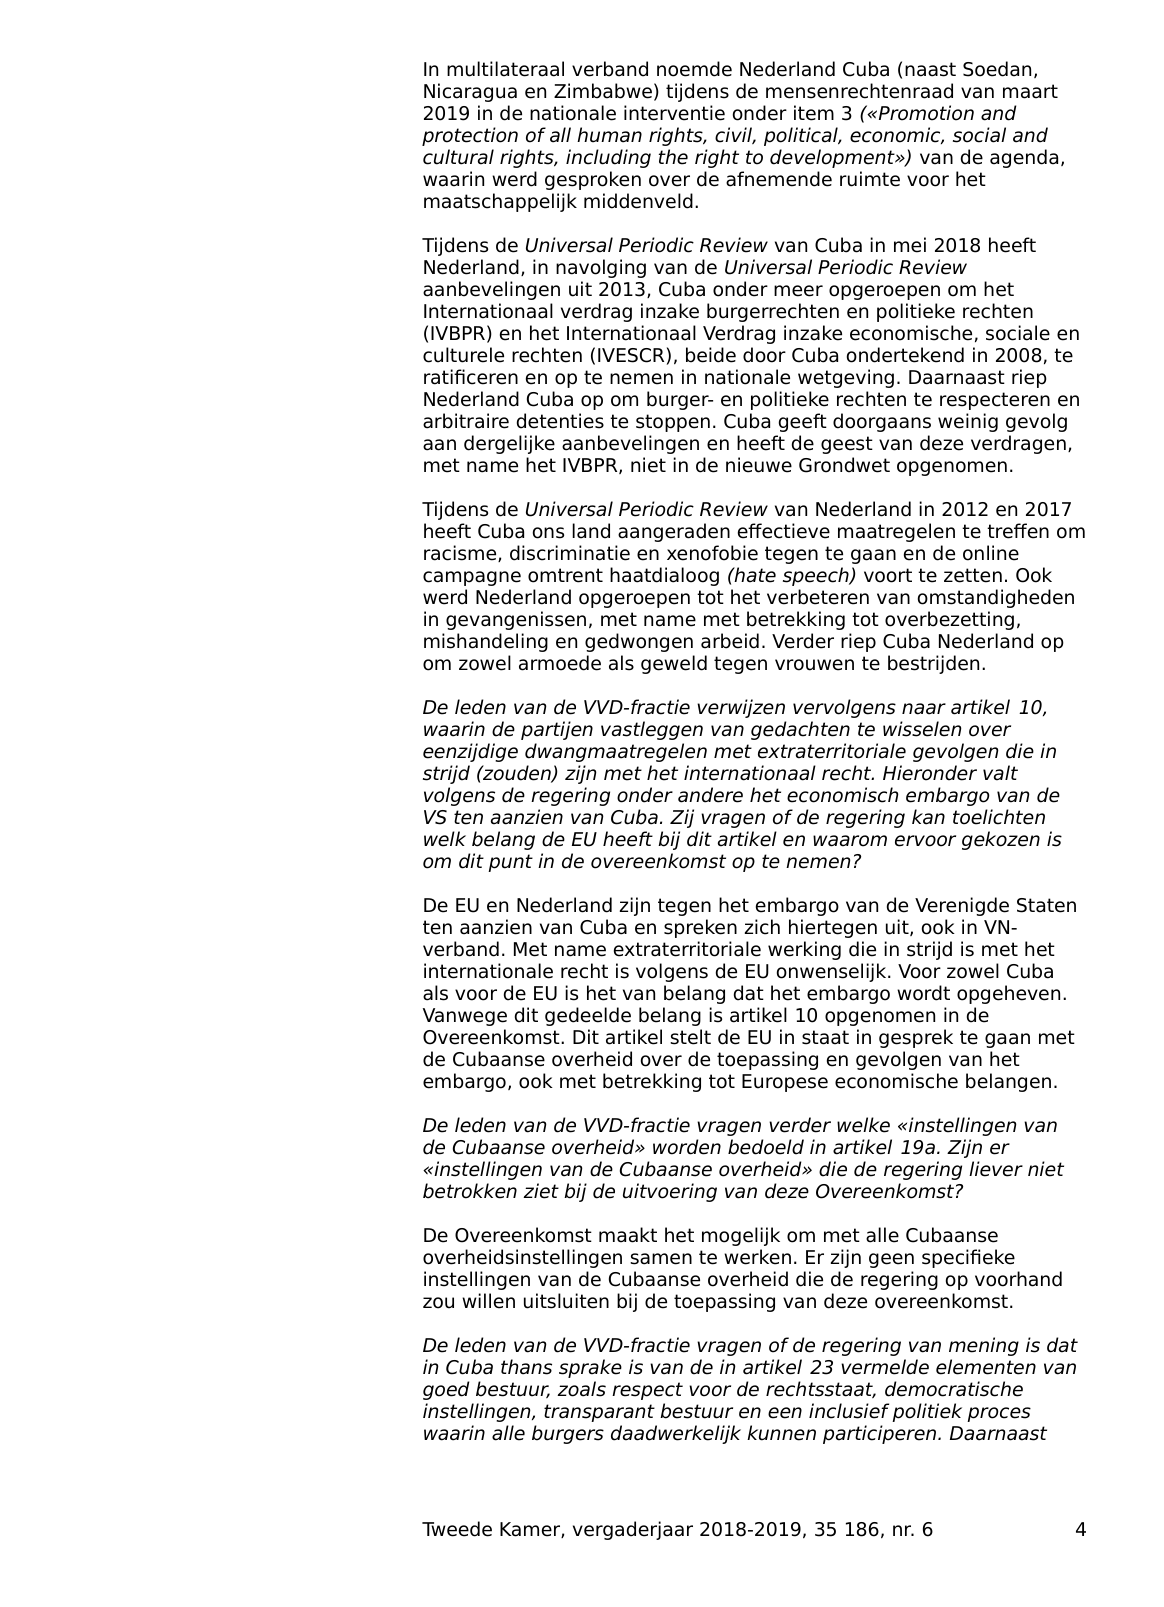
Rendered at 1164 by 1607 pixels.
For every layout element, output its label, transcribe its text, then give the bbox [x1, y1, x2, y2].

text De leden van de VVD-fractie vragen of de regering van mening is dat in Cuba thans sprake is van de in artikel 23 vermelde elementen van goed bestuur, zoals respect voor de rechtsstaat, democratische instellingen, transparant bestuur en een inclusief politiek proces waarin alle burgers daadwerkelijk kunnen participeren. Daarnaast [422, 1335, 1087, 1445]
text De EU en Nederland zijn tegen het embargo van de Verenigde Staten ten aanzien van Cuba en spreken zich hiertegen uit, ook in VN-verband. Met name extraterritoriale werking die in strijd is met het internationale recht is volgens de EU onwenselijk. Voor zowel Cuba als voor de EU is het van belang dat het embargo wordt opgeheven. Vanwege dit gedeelde belang is artikel 10 opgenomen in de Overeenkomst. Dit artikel stelt de EU in staat in gesprek te gaan met de Cubaanse overheid over de toepassing en gevolgen van het embargo, ook met betrekking tot Europese economische belangen. [422, 895, 1087, 1093]
text Tijdens de Universal Periodic Review van Nederland in 2012 en 2017 heeft Cuba ons land aangeraden effectieve maatregelen te treffen om racisme, discriminatie en xenofobie tegen te gaan en de online campagne omtrent haatdialoog (hate speech) voort te zetten. Ook werd Nederland opgeroepen tot het verbeteren van omstandigheden in gevangenissen, met name met betrekking tot overbezetting, mishandeling en gedwongen arbeid. Verder riep Cuba Nederland op om zowel armoede als geweld tegen vrouwen te bestrijden. [422, 499, 1087, 675]
text De leden van de VVD-fractie vragen verder welke «instellingen van de Cubaanse overheid» worden bedoeld in artikel 19a. Zijn er «instellingen van de Cubaanse overheid» die de regering liever niet betrokken ziet bij de uitvoering van deze Overeenkomst? [422, 1115, 1087, 1203]
text De Overeenkomst maakt het mogelijk om met alle Cubaanse overheidsinstellingen samen te werken. Er zijn geen specifieke instellingen van de Cubaanse overheid die de regering op voorhand zou willen uitsluiten bij de toepassing van deze overeenkomst. [422, 1225, 1087, 1313]
text De leden van de VVD-fractie verwijzen vervolgens naar artikel 10, waarin de partijen vastleggen van gedachten te wisselen over eenzijdige dwangmaatregelen met extraterritoriale gevolgen die in strijd (zouden) zijn met het internationaal recht. Hieronder valt volgens de regering onder andere het economisch embargo van de VS ten aanzien van Cuba. Zij vragen of de regering kan toelichten welk belang de EU heeft bij dit artikel en waarom ervoor gekozen is om dit punt in de overeenkomst op te nemen? [422, 697, 1087, 873]
text Tijdens de Universal Periodic Review van Cuba in mei 2018 heeft Nederland, in navolging van de Universal Periodic Review aanbevelingen uit 2013, Cuba onder meer opgeroepen om het Internationaal verdrag inzake burgerrechten en politieke rechten (IVBPR) en het Internationaal Verdrag inzake economische, sociale en culturele rechten (IVESCR), beide door Cuba ondertekend in 2008, te ratificeren en op te nemen in nationale wetgeving. Daarnaast riep Nederland Cuba op om burger- en politieke rechten te respecteren en arbitraire detenties te stoppen. Cuba geeft doorgaans weinig gevolg aan dergelijke aanbevelingen en heeft de geest van deze verdragen, met name het IVBPR, niet in de nieuwe Grondwet opgenomen. [422, 235, 1087, 477]
text In multilateraal verband noemde Nederland Cuba (naast Soedan, Nicaragua en Zimbabwe) tijdens de mensenrechtenraad van maart 2019 in de nationale interventie onder item 3 («Promotion and protection of all human rights, civil, political, economic, social and cultural rights, including the right to development») van de agenda, waarin werd gesproken over de afnemende ruimte voor het maatschappelijk middenveld. [422, 59, 1087, 213]
